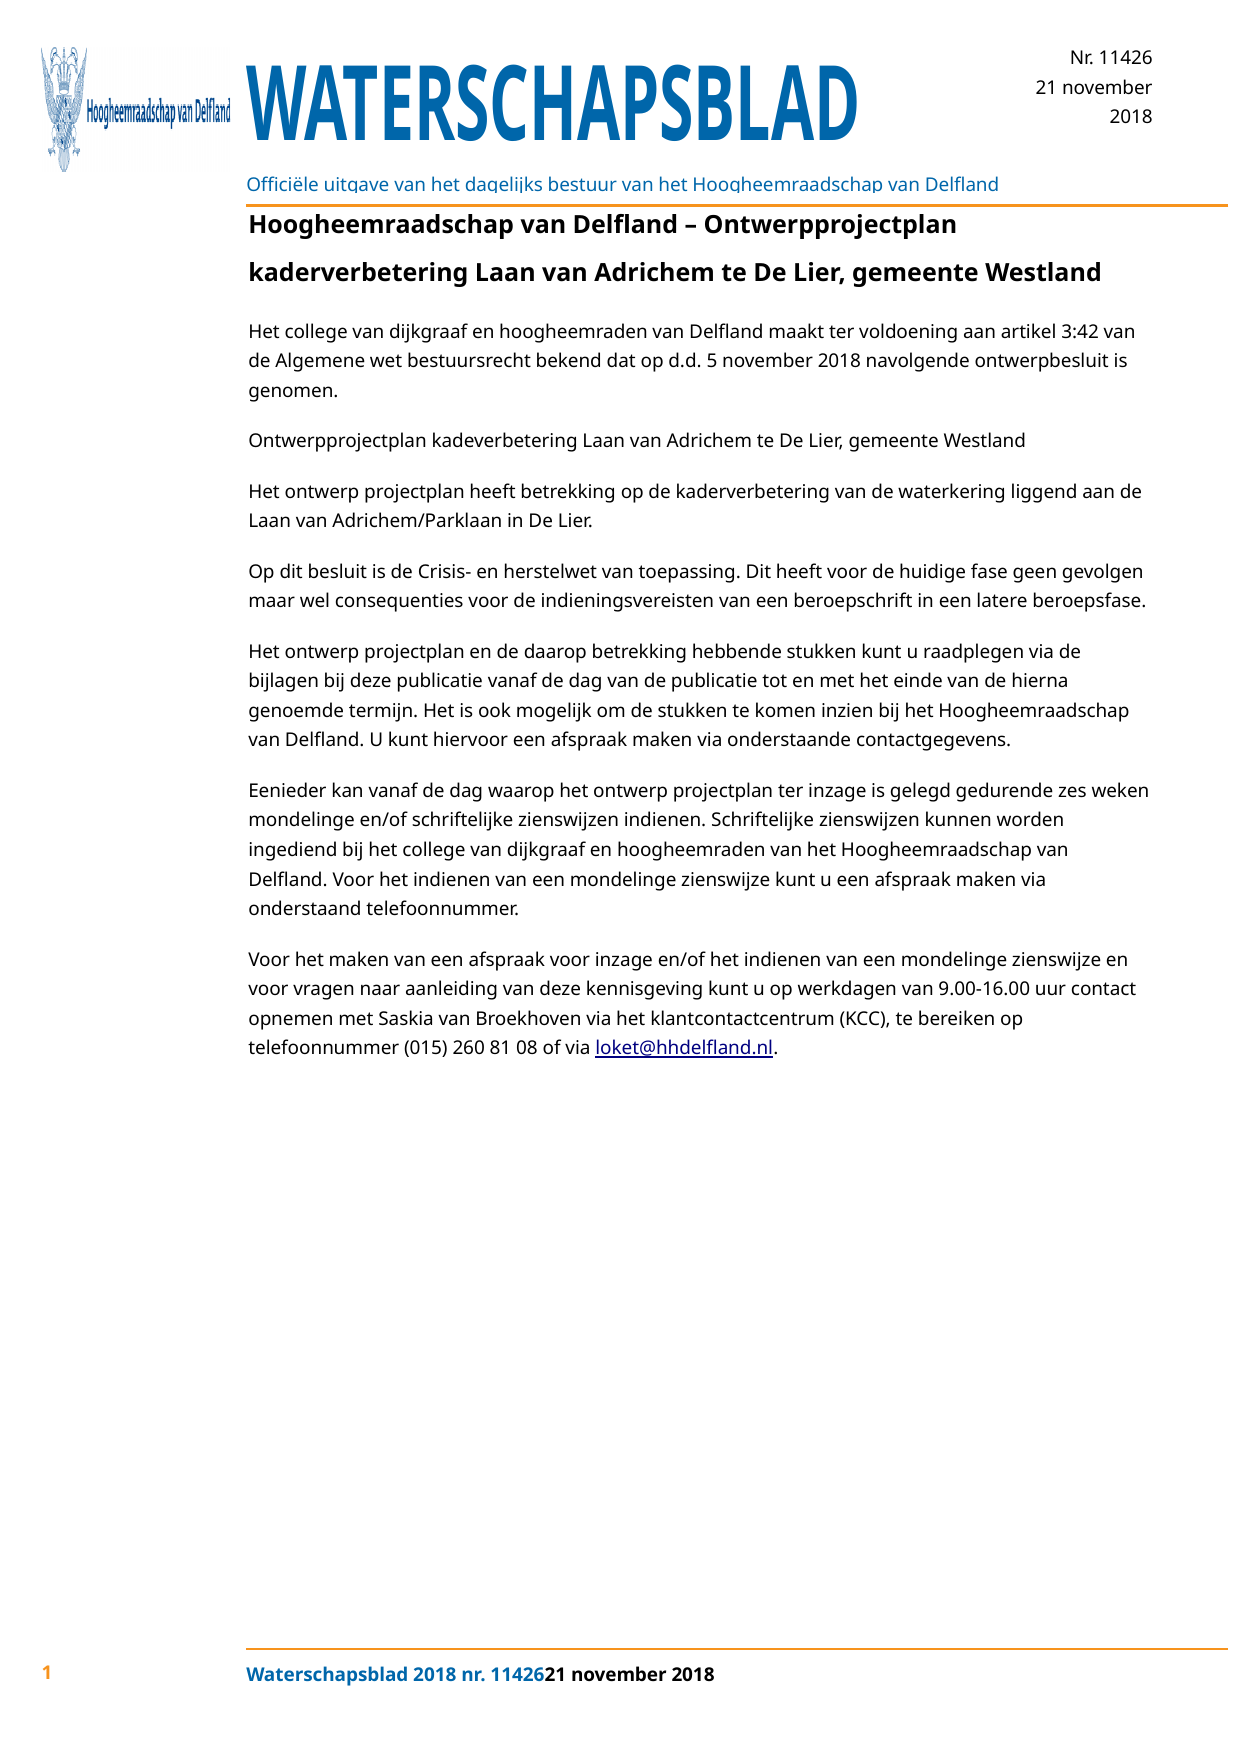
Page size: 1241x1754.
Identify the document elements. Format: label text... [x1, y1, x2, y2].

text Het ontwerp projectplan heeft betrekking op de kaderverbetering van de waterkering liggend aan de Laan van Adrichem/Parklaan in De Lier. [248, 478, 1152, 533]
text Het college van dijkgraaf en hoogheemraden van Delfland maakt ter voldoening aan artikel 3:42 van de Algemene wet bestuursrecht bekend dat op d.d. 5 november 2018 navolgende ontwerpbesluit is genomen. [248, 318, 1152, 403]
text Ontwerpprojectplan kadeverbetering Laan van Adrichem te De Lier, gemeente Westland [248, 427, 1152, 453]
picture [41, 47, 231, 172]
text Op dit besluit is de Crisis- en herstelwet van toepassing. Dit heeft voor de huidige fase geen gevolgen maar wel consequenties voor de indieningsvereisten van een beroepschrift in een latere beroepsfase. [248, 558, 1152, 613]
text Het ontwerp projectplan en de daarop betrekking hebbende stukken kunt u raadplegen via de bijlagen bij deze publicatie vanaf de dag van de publicatie tot en met het einde van de hierna genoemde termijn. Het is ook mogelijk om de stukken te komen inzien bij het Hoogheemraadschap van Delfland. U kunt hiervoor een afspraak maken via onderstaande contactgegevens. [248, 638, 1152, 752]
text Voor het maken van een afspraak voor inzage en/of het indienen van een mondelinge zienswijze en voor vragen naar aanleiding van deze kennisgeving kunt u op werkdagen van 9.00-16.00 uur contact opnemen met Saskia van Broekhoven via het klantcontactcentrum (KCC), te bereiken op telefoonnummer (015) 260 81 08 of via loket@hhdelfland.nl. [248, 946, 1152, 1060]
text Hoogheemraadschap van Delfland – Ontwerpprojectplan kaderverbetering Laan van Adrichem te De Lier, gemeente Westland [248, 207, 1152, 288]
text Eenieder kan vanaf de dag waarop het ontwerp projectplan ter inzage is gelegd gedurende zes weken mondelinge en/of schriftelijke zienswijzen indienen. Schriftelijke zienswijzen kunnen worden ingediend bij het college van dijkgraaf en hoogheemraden van het Hoogheemraadschap van Delfland. Voor het indienen van een mondelinge zienswijze kunt u een afspraak maken via onderstaand telefoonnummer. [248, 777, 1152, 921]
